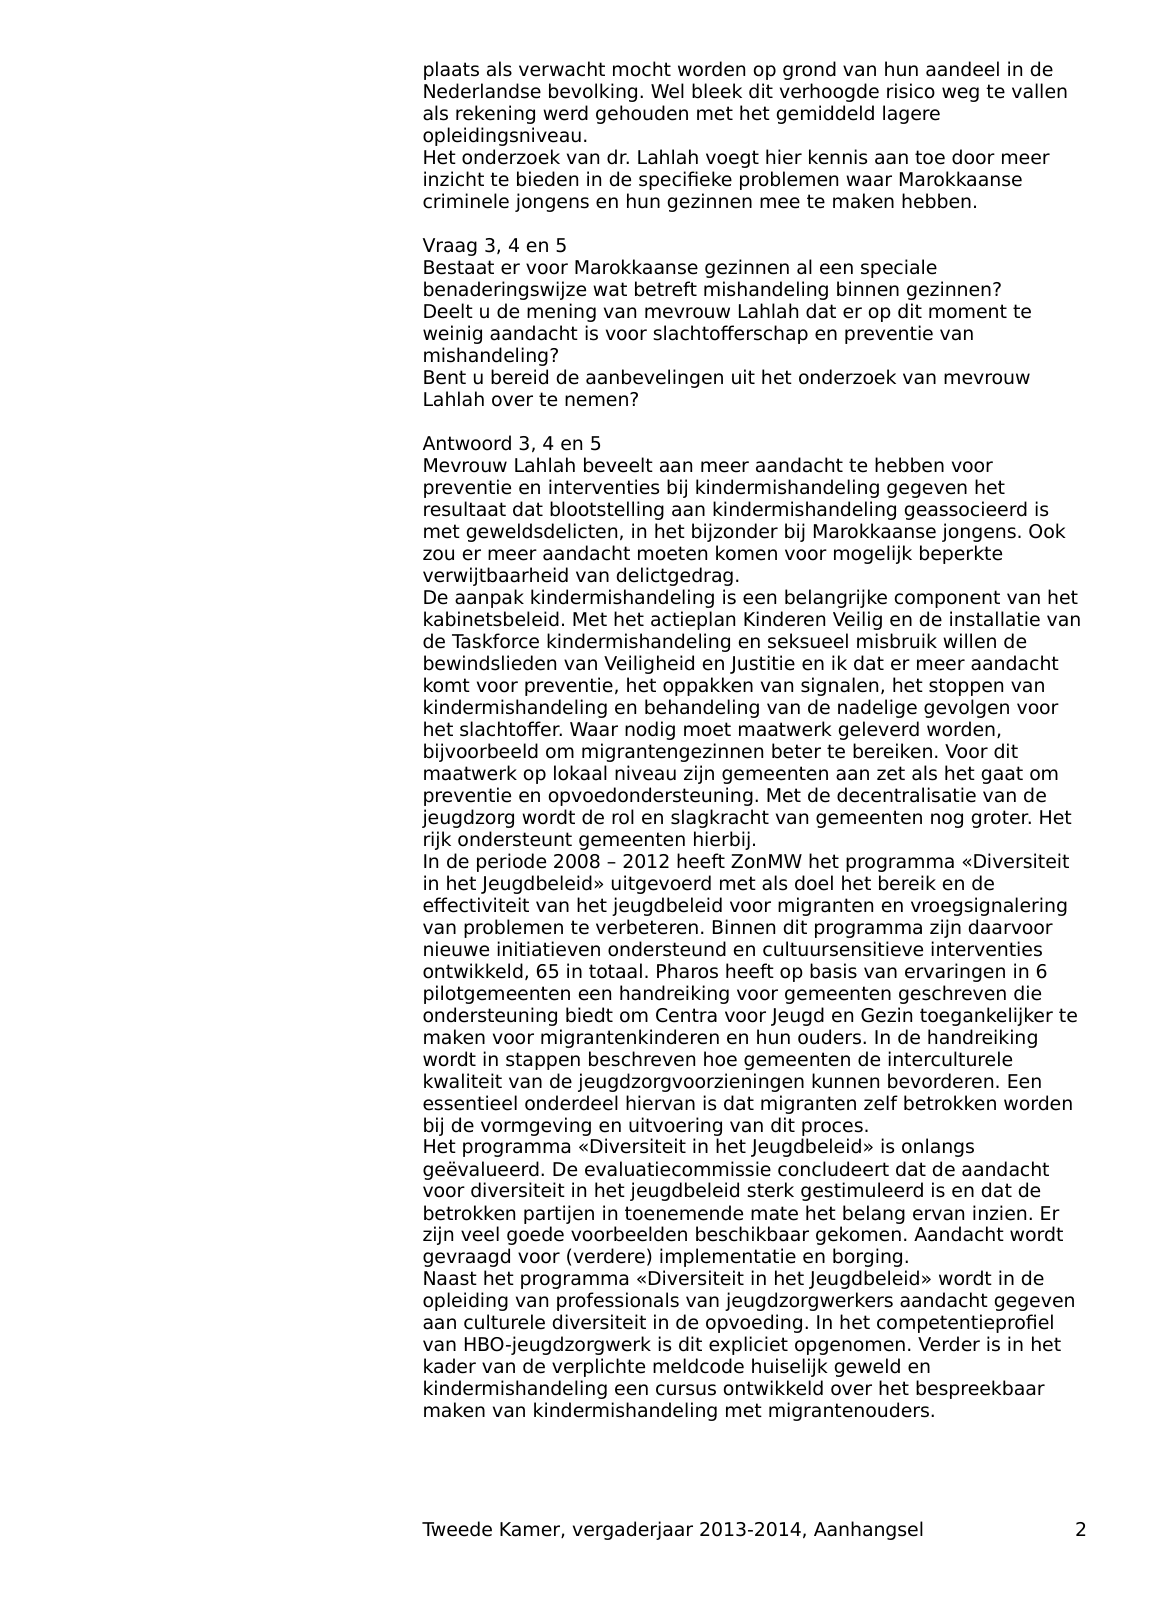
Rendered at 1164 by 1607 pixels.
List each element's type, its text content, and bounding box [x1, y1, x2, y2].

text Het programma «Diversiteit in het Jeugdbeleid» is onlangs geëvalueerd. De evaluatiecommissie concludeert dat de aandacht voor diversiteit in het jeugdbeleid sterk gestimuleerd is en dat de betrokken partijen in toenemende mate het belang ervan inzien. Er zijn veel goede voorbeelden beschikbaar gekomen. Aandacht wordt gevraagd voor (verdere) implementatie en borging. [422, 1136, 1087, 1268]
text Antwoord 3, 4 en 5 [422, 433, 1087, 455]
text Bestaat er voor Marokkaanse gezinnen al een speciale benaderingswijze wat betreft mishandeling binnen gezinnen? [422, 257, 1087, 301]
text Deelt u de mening van mevrouw Lahlah dat er op dit moment te weinig aandacht is voor slachtofferschap en preventie van mishandeling? [422, 301, 1087, 367]
text Mevrouw Lahlah beveelt aan meer aandacht te hebben voor preventie en interventies bij kindermishandeling gegeven het resultaat dat blootstelling aan kindermishandeling geassocieerd is met geweldsdelicten, in het bijzonder bij Marokkaanse jongens. Ook zou er meer aandacht moeten komen voor mogelijk beperkte verwijtbaarheid van delictgedrag. [422, 455, 1087, 587]
text Vraag 3, 4 en 5 [422, 235, 1087, 257]
text plaats als verwacht mocht worden op grond van hun aandeel in de Nederlandse bevolking. Wel bleek dit verhoogde risico weg te vallen als rekening werd gehouden met het gemiddeld lagere opleidingsniveau. [422, 59, 1087, 147]
text Het onderzoek van dr. Lahlah voegt hier kennis aan toe door meer inzicht te bieden in de specifieke problemen waar Marokkaanse criminele jongens en hun gezinnen mee te maken hebben. [422, 147, 1087, 213]
text In de periode 2008 – 2012 heeft ZonMW het programma «Diversiteit in het Jeugdbeleid» uitgevoerd met als doel het bereik en de effectiviteit van het jeugdbeleid voor migranten en vroegsignalering van problemen te verbeteren. Binnen dit programma zijn daarvoor nieuwe initiatieven ondersteund en cultuursensitieve interventies ontwikkeld, 65 in totaal. Pharos heeft op basis van ervaringen in 6 pilotgemeenten een handreiking voor gemeenten geschreven die ondersteuning biedt om Centra voor Jeugd en Gezin toegankelijker te maken voor migrantenkinderen en hun ouders. In de handreiking wordt in stappen beschreven hoe gemeenten de interculturele kwaliteit van de jeugdzorgvoorzieningen kunnen bevorderen. Een essentieel onderdeel hiervan is dat migranten zelf betrokken worden bij de vormgeving en uitvoering van dit proces. [422, 851, 1087, 1136]
text De aanpak kindermishandeling is een belangrijke component van het kabinetsbeleid. Met het actieplan Kinderen Veilig en de installatie van de Taskforce kindermishandeling en seksueel misbruik willen de bewindslieden van Veiligheid en Justitie en ik dat er meer aandacht komt voor preventie, het oppakken van signalen, het stoppen van kindermishandeling en behandeling van de nadelige gevolgen voor het slachtoffer. Waar nodig moet maatwerk geleverd worden, bijvoorbeeld om migrantengezinnen beter te bereiken. Voor dit maatwerk op lokaal niveau zijn gemeenten aan zet als het gaat om preventie en opvoedondersteuning. Met de decentralisatie van de jeugdzorg wordt de rol en slagkracht van gemeenten nog groter. Het rijk ondersteunt gemeenten hierbij. [422, 587, 1087, 851]
text Naast het programma «Diversiteit in het Jeugdbeleid» wordt in de opleiding van professionals van jeugdzorgwerkers aandacht gegeven aan culturele diversiteit in de opvoeding. In het competentieprofiel van HBO-jeugdzorgwerk is dit expliciet opgenomen. Verder is in het kader van de verplichte meldcode huiselijk geweld en kindermishandeling een cursus ontwikkeld over het bespreekbaar maken van kindermishandeling met migrantenouders. [422, 1268, 1087, 1422]
text Bent u bereid de aanbevelingen uit het onderzoek van mevrouw Lahlah over te nemen? [422, 367, 1087, 411]
